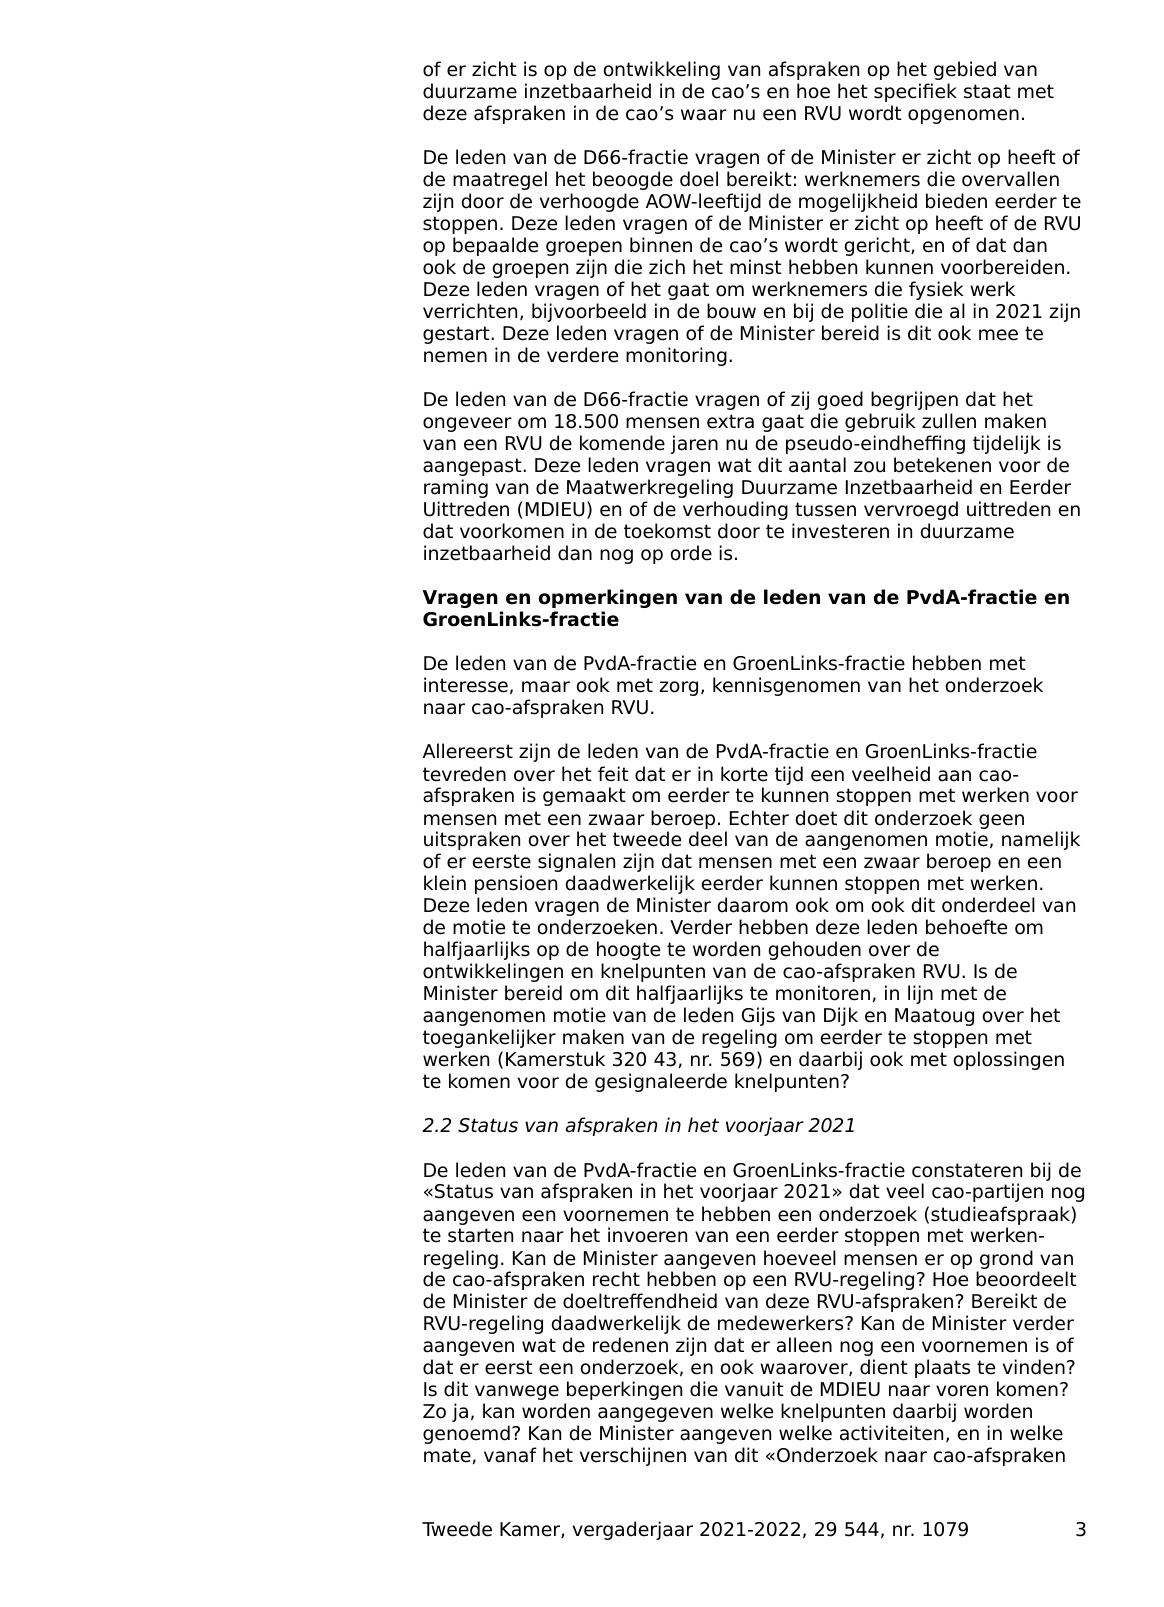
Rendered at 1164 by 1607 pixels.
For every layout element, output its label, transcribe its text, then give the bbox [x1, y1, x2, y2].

text of er zicht is op de ontwikkeling van afspraken op het gebied van duurzame inzetbaarheid in de cao’s en hoe het specifiek staat met deze afspraken in de cao’s waar nu een RVU wordt opgenomen. [422, 59, 1087, 125]
subtitle Vragen en opmerkingen van de leden van de PvdA-fractie en GroenLinks-fractie [422, 587, 1087, 631]
subtitle 2.2 Status van afspraken in het voorjaar 2021 [422, 1115, 1087, 1137]
text De leden van de D66-fractie vragen of de Minister er zicht op heeft of de maatregel het beoogde doel bereikt: werknemers die overvallen zijn door de verhoogde AOW-leeftijd de mogelijkheid bieden eerder te stoppen. Deze leden vragen of de Minister er zicht op heeft of de RVU op bepaalde groepen binnen de cao’s wordt gericht, en of dat dan ook de groepen zijn die zich het minst hebben kunnen voorbereiden. Deze leden vragen of het gaat om werknemers die fysiek werk verrichten, bijvoorbeeld in de bouw en bij de politie die al in 2021 zijn gestart. Deze leden vragen of de Minister bereid is dit ook mee te nemen in de verdere monitoring. [422, 147, 1087, 367]
text De leden van de D66-fractie vragen of zij goed begrijpen dat het ongeveer om 18.500 mensen extra gaat die gebruik zullen maken van een RVU de komende jaren nu de pseudo-eindheffing tijdelijk is aangepast. Deze leden vragen wat dit aantal zou betekenen voor de raming van de Maatwerkregeling Duurzame Inzetbaarheid en Eerder Uittreden (MDIEU) en of de verhouding tussen vervroegd uittreden en dat voorkomen in de toekomst door te investeren in duurzame inzetbaarheid dan nog op orde is. [422, 389, 1087, 565]
text Allereerst zijn de leden van de PvdA-fractie en GroenLinks-fractie tevreden over het feit dat er in korte tijd een veelheid aan cao-afspraken is gemaakt om eerder te kunnen stoppen met werken voor mensen met een zwaar beroep. Echter doet dit onderzoek geen uitspraken over het tweede deel van de aangenomen motie, namelijk of er eerste signalen zijn dat mensen met een zwaar beroep en een klein pensioen daadwerkelijk eerder kunnen stoppen met werken. Deze leden vragen de Minister daarom ook om ook dit onderdeel van de motie te onderzoeken. Verder hebben deze leden behoefte om halfjaarlijks op de hoogte te worden gehouden over de ontwikkelingen en knelpunten van de cao-afspraken RVU. Is de Minister bereid om dit halfjaarlijks te monitoren, in lijn met de aangenomen motie van de leden Gijs van Dijk en Maatoug over het toegankelijker maken van de regeling om eerder te stoppen met werken (Kamerstuk 320 43, nr. 569) en daarbij ook met oplossingen te komen voor de gesignaleerde knelpunten? [422, 741, 1087, 1093]
text De leden van de PvdA-fractie en GroenLinks-fractie hebben met interesse, maar ook met zorg, kennisgenomen van het onderzoek naar cao-afspraken RVU. [422, 653, 1087, 719]
text De leden van de PvdA-fractie en GroenLinks-fractie constateren bij de «Status van afspraken in het voorjaar 2021» dat veel cao-partijen nog aangeven een voornemen te hebben een onderzoek (studieafspraak) te starten naar het invoeren van een eerder stoppen met werken-regeling. Kan de Minister aangeven hoeveel mensen er op grond van de cao-afspraken recht hebben op een RVU-regeling? Hoe beoordeelt de Minister de doeltreffendheid van deze RVU-afspraken? Bereikt de RVU-regeling daadwerkelijk de medewerkers? Kan de Minister verder aangeven wat de redenen zijn dat er alleen nog een voornemen is of dat er eerst een onderzoek, en ook waarover, dient plaats te vinden? Is dit vanwege beperkingen die vanuit de MDIEU naar voren komen? Zo ja, kan worden aangegeven welke knelpunten daarbij worden genoemd? Kan de Minister aangeven welke activiteiten, en in welke mate, vanaf het verschijnen van dit «Onderzoek naar cao-afspraken [422, 1159, 1087, 1467]
